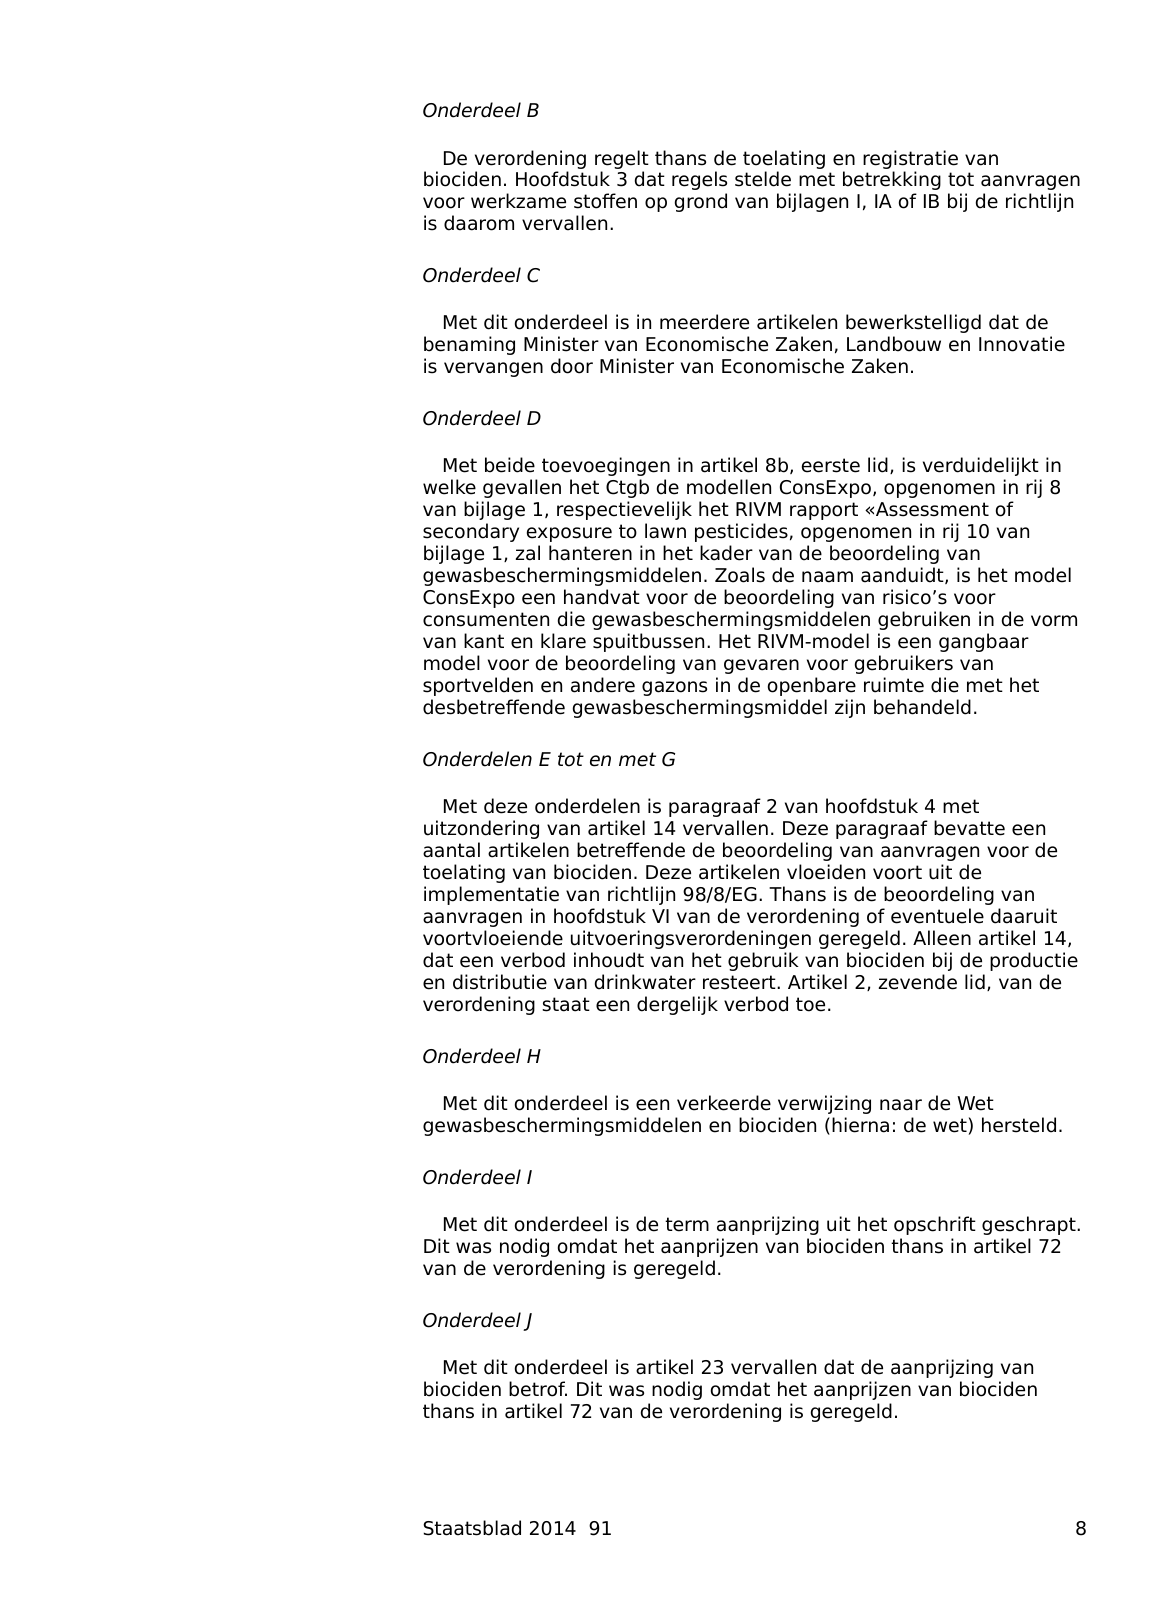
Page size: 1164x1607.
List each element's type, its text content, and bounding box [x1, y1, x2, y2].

subtitle Onderdeel C [422, 265, 1087, 287]
subtitle Onderdeel I [422, 1167, 1087, 1189]
subtitle Onderdeel H [422, 1046, 1087, 1068]
text De verordening regelt thans de toelating en registratie van biociden. Hoofdstuk 3 dat regels stelde met betrekking tot aanvragen voor werkzame stoffen op grond van bijlagen I, IA of IB bij de richtlijn is daarom vervallen. [422, 147, 1087, 235]
subtitle Onderdelen E tot en met G [422, 749, 1087, 771]
text Met beide toevoegingen in artikel 8b, eerste lid, is verduidelijkt in welke gevallen het Ctgb de modellen ConsExpo, opgenomen in rij 8 van bijlage 1, respectievelijk het RIVM rapport «Assessment of secondary exposure to lawn pesticides, opgenomen in rij 10 van bijlage 1, zal hanteren in het kader van de beoordeling van gewasbeschermingsmiddelen. Zoals de naam aanduidt, is het model ConsExpo een handvat voor de beoordeling van risico’s voor consumenten die gewasbeschermingsmiddelen gebruiken in de vorm van kant en klare spuitbussen. Het RIVM-model is een gangbaar model voor de beoordeling van gevaren voor gebruikers van sportvelden en andere gazons in de openbare ruimte die met het desbetreffende gewasbeschermingsmiddel zijn behandeld. [422, 455, 1087, 719]
subtitle Onderdeel D [422, 408, 1087, 430]
text Met deze onderdelen is paragraaf 2 van hoofdstuk 4 met uitzondering van artikel 14 vervallen. Deze paragraaf bevatte een aantal artikelen betreffende de beoordeling van aanvragen voor de toelating van biociden. Deze artikelen vloeiden voort uit de implementatie van richtlijn 98/8/EG. Thans is de beoordeling van aanvragen in hoofdstuk VI van de verordening of eventuele daaruit voortvloeiende uitvoeringsverordeningen geregeld. Alleen artikel 14, dat een verbod inhoudt van het gebruik van biociden bij de productie en distributie van drinkwater resteert. Artikel 2, zevende lid, van de verordening staat een dergelijk verbod toe. [422, 796, 1087, 1016]
text Met dit onderdeel is in meerdere artikelen bewerkstelligd dat de benaming Minister van Economische Zaken, Landbouw en Innovatie is vervangen door Minister van Economische Zaken. [422, 312, 1087, 378]
subtitle Onderdeel B [422, 100, 1087, 122]
subtitle Onderdeel J [422, 1309, 1087, 1332]
text Met dit onderdeel is artikel 23 vervallen dat de aanprijzing van biociden betrof. Dit was nodig omdat het aanprijzen van biociden thans in artikel 72 van de verordening is geregeld. [422, 1357, 1087, 1422]
text Met dit onderdeel is de term aanprijzing uit het opschrift geschrapt. Dit was nodig omdat het aanprijzen van biociden thans in artikel 72 van de verordening is geregeld. [422, 1214, 1087, 1279]
text Met dit onderdeel is een verkeerde verwijzing naar de Wet gewasbeschermingsmiddelen en biociden (hierna: de wet) hersteld. [422, 1093, 1087, 1137]
